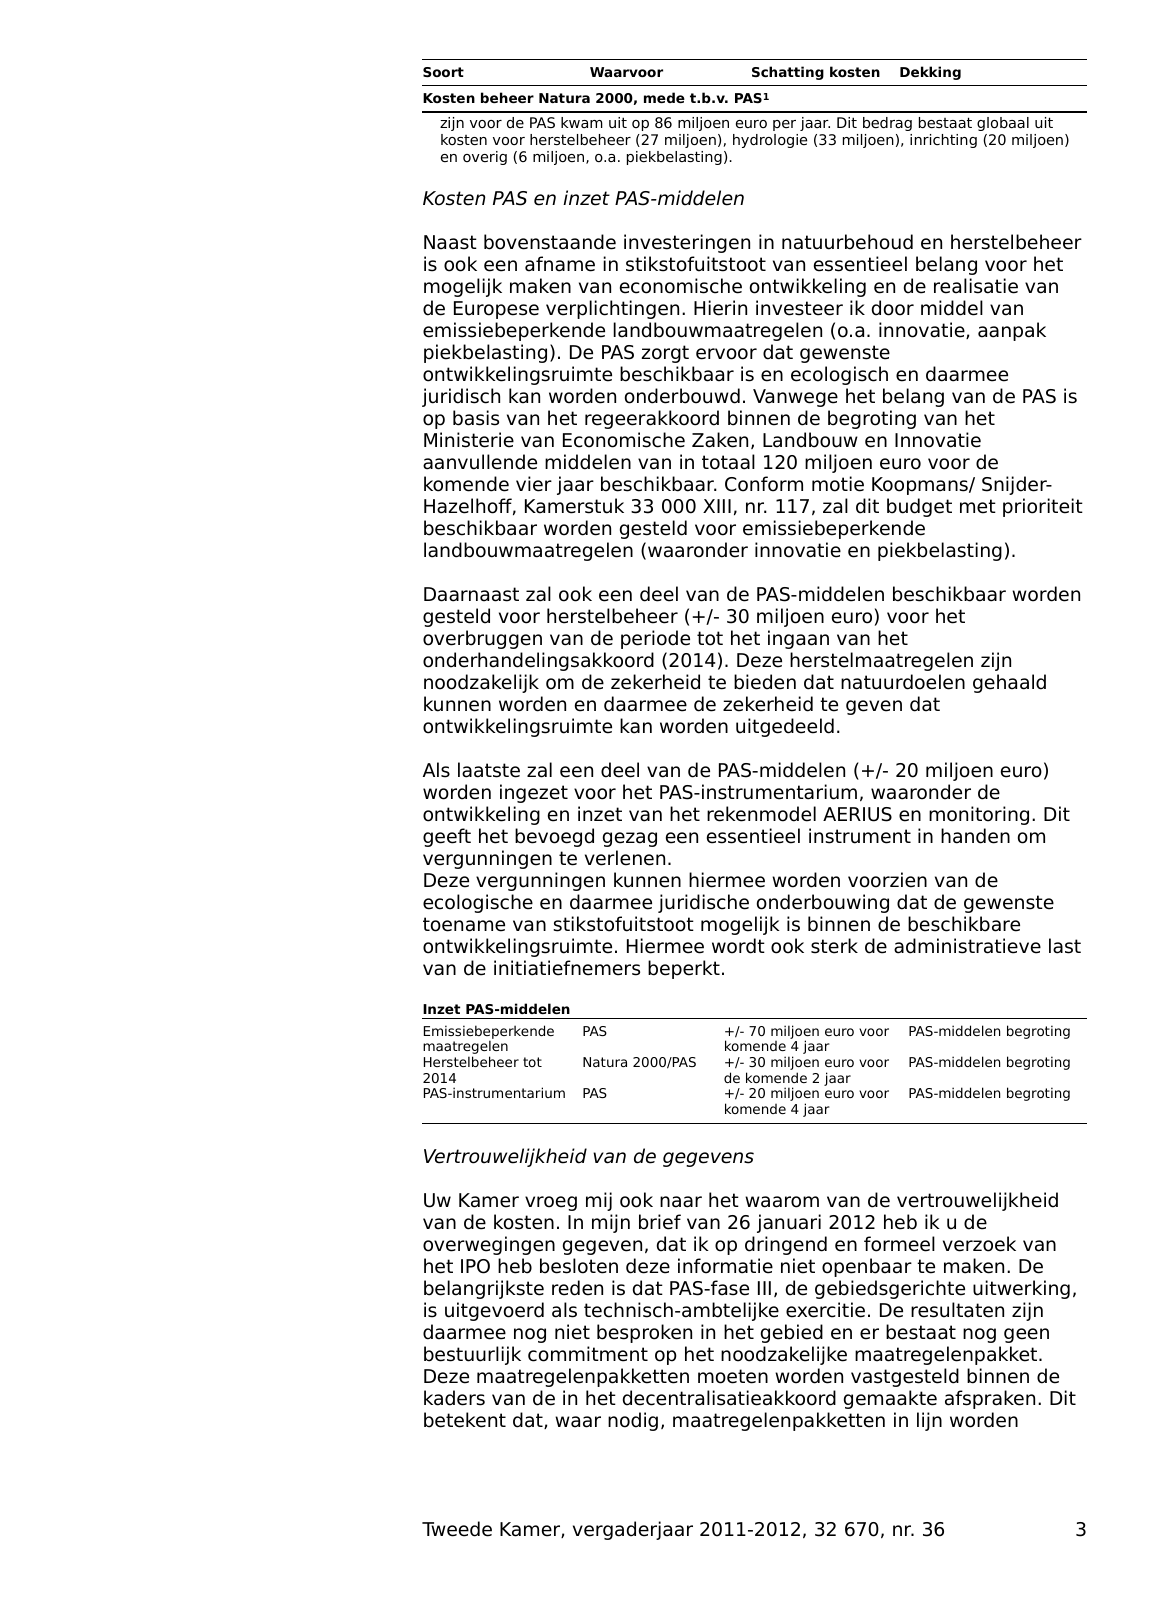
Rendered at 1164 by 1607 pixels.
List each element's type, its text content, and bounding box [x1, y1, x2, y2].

subtitle Vertrouwelijkheid van de gegevens [422, 1146, 1087, 1168]
table_header Waarvoor [584, 60, 745, 85]
table_cell zijn voor de PAS kwam uit op 86 miljoen euro per jaar. Dit bedrag bestaat globaal uit kosten voor herstelbeheer (27 miljoen), hydrologie (33 miljoen), inrichting (20 miljoen) en overig (6 miljoen, o.a. piekbelasting). [422, 113, 1087, 166]
subtitle Kosten PAS en inzet PAS-middelen [422, 188, 1087, 210]
text Daarnaast zal ook een deel van de PAS-middelen beschikbaar worden gesteld voor herstelbeheer (+/- 30 miljoen euro) voor het overbruggen van de periode tot het ingaan van het onderhandelingsakkoord (2014). Deze herstelmaatregelen zijn noodzakelijk om de zekerheid te bieden dat natuurdoelen gehaald kunnen worden en daarmee de zekerheid te geven dat ontwikkelingsruimte kan worden uitgedeeld. [422, 584, 1087, 738]
table_cell Natura 2000/PAS [576, 1055, 717, 1086]
table_cell +/- 70 miljoen euro voor komende 4 jaar [718, 1019, 902, 1055]
table_header Soort [422, 60, 583, 85]
table_cell PAS-middelen begroting [902, 1055, 1087, 1086]
table_cell Kosten beheer Natura 2000, mede t.b.v. PAS1 [422, 86, 1087, 111]
table_cell +/- 30 miljoen euro voor de komende 2 jaar [718, 1055, 902, 1086]
table_header Dekking [893, 60, 1087, 85]
table_cell PAS-instrumentarium [422, 1086, 576, 1122]
text Uw Kamer vroeg mij ook naar het waarom van de vertrouwelijkheid van de kosten. In mijn brief van 26 januari 2012 heb ik u de overwegingen gegeven, dat ik op dringend en formeel verzoek van het IPO heb besloten deze informatie niet openbaar te maken. De belangrijkste reden is dat PAS-fase III, de gebiedsgerichte uitwerking, is uitgevoerd als technisch-ambtelijke exercitie. De resultaten zijn daarmee nog niet besproken in het gebied en er bestaat nog geen bestuurlijk commitment op het noodzakelijke maatregelenpakket. Deze maatregelenpakketten moeten worden vastgesteld binnen de kaders van de in het decentralisatieakkoord gemaakte afspraken. Dit betekent dat, waar nodig, maatregelenpakketten in lijn worden [422, 1190, 1087, 1432]
text Naast bovenstaande investeringen in natuurbehoud en herstelbeheer is ook een afname in stikstofuitstoot van essentieel belang voor het mogelijk maken van economische ontwikkeling en de realisatie van de Europese verplichtingen. Hierin investeer ik door middel van emissiebeperkende landbouwmaatregelen (o.a. innovatie, aanpak piekbelasting). De PAS zorgt ervoor dat gewenste ontwikkelingsruimte beschikbaar is en ecologisch en daarmee juridisch kan worden onderbouwd. Vanwege het belang van de PAS is op basis van het regeerakkoord binnen de begroting van het Ministerie van Economische Zaken, Landbouw en Innovatie aanvullende middelen van in totaal 120 miljoen euro voor de komende vier jaar beschikbaar. Conform motie Koopmans/ Snijder-Hazelhoff, Kamerstuk 33 000 XIII, nr. 117, zal dit budget met prioriteit beschikbaar worden gesteld voor emissiebeperkende landbouwmaatregelen (waaronder innovatie en piekbelasting). [422, 232, 1087, 562]
table_cell Herstelbeheer tot 2014 [422, 1055, 576, 1086]
table_header Inzet PAS-middelen [422, 1002, 1087, 1018]
table_cell Emissiebeperkende maatregelen [422, 1019, 576, 1055]
table_cell PAS-middelen begroting [902, 1086, 1087, 1122]
text Deze vergunningen kunnen hiermee worden voorzien van de ecologische en daarmee juridische onderbouwing dat de gewenste toename van stikstofuitstoot mogelijk is binnen de beschikbare ontwikkelingsruimte. Hiermee wordt ook sterk de administratieve last van de initiatiefnemers beperkt. [422, 870, 1087, 980]
table_cell +/- 20 miljoen euro voor komende 4 jaar [718, 1086, 902, 1122]
text Als laatste zal een deel van de PAS-middelen (+/- 20 miljoen euro) worden ingezet voor het PAS-instrumentarium, waaronder de ontwikkeling en inzet van het rekenmodel AERIUS en monitoring. Dit geeft het bevoegd gezag een essentieel instrument in handen om vergunningen te verlenen. [422, 760, 1087, 870]
table_header Schatting kosten [745, 60, 893, 85]
table_cell PAS [576, 1019, 717, 1055]
table_cell PAS-middelen begroting [902, 1019, 1087, 1055]
table_cell PAS [576, 1086, 717, 1122]
